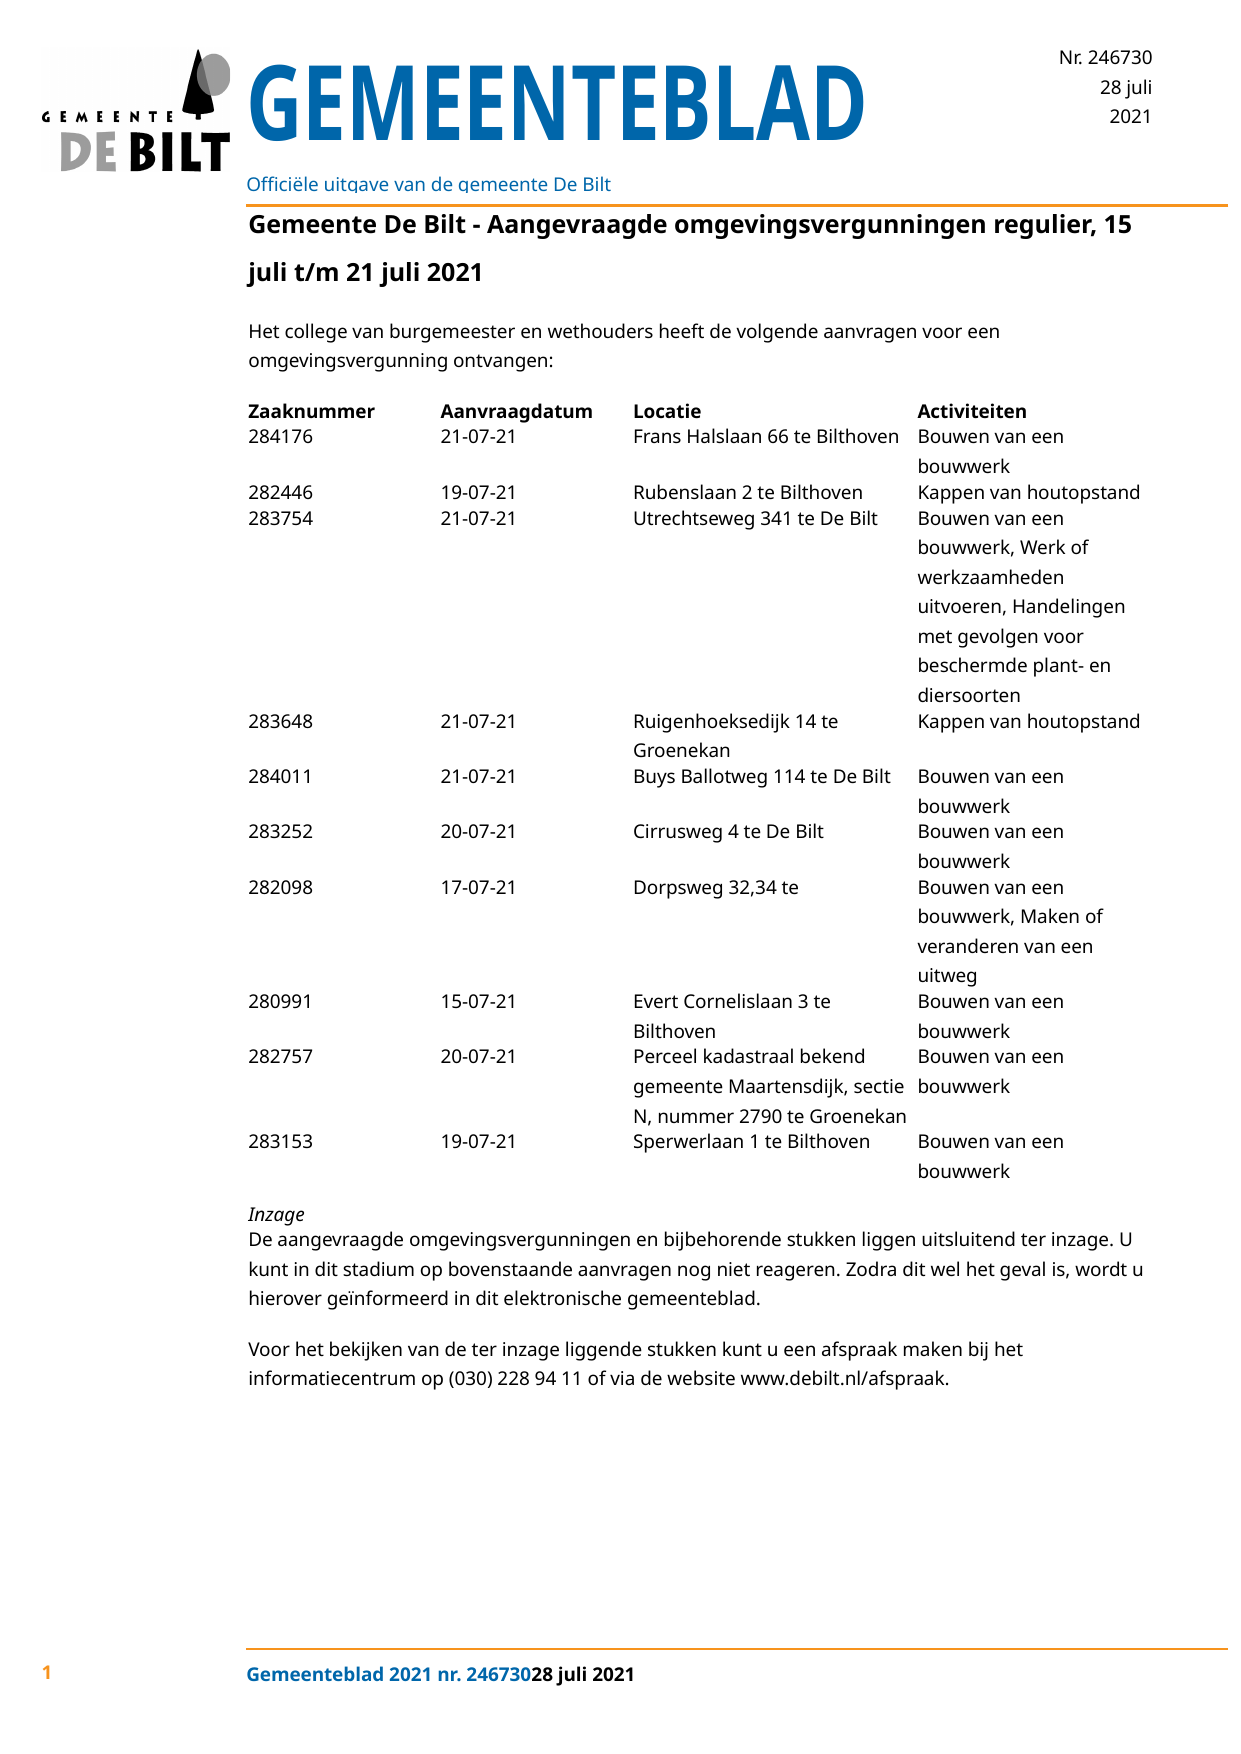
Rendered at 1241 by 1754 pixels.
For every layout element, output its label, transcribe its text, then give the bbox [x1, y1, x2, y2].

table_cell Bouwen van een bouwwerk [917, 763, 1152, 819]
text Het college van burgemeester en wethouders heeft de volgende aanvragen voor een omgevingsvergunning ontvangen: [248, 318, 1152, 373]
table_cell Bouwen van een bouwwerk [917, 989, 1152, 1044]
table_cell 283648 [248, 708, 440, 763]
table_cell 21-07-21 [440, 763, 633, 819]
table_cell 284176 [248, 424, 440, 479]
table_cell Perceel kadastraal bekend gemeente Maartensdijk, sectie N, nummer 2790 te Groenekan [633, 1044, 917, 1129]
table_cell Kappen van houtopstand [917, 708, 1152, 763]
table_cell 20-07-21 [440, 819, 633, 874]
table_cell 284011 [248, 763, 440, 819]
table_header Aanvraagdatum [440, 398, 633, 424]
table_cell Bouwen van een bouwwerk [917, 819, 1152, 874]
table_cell Bouwen van een bouwwerk, Werk of werkzaamheden uitvoeren, Handelingen met gevolgen voor beschermde plant- en diersoorten [917, 505, 1152, 708]
table_cell 283153 [248, 1129, 440, 1184]
text Voor het bekijken van de ter inzage liggende stukken kunt u een afspraak maken bij het informatiecentrum op (030) 228 94 11 of via de website www.debilt.nl/afspraak. [248, 1336, 1152, 1391]
table_header Locatie [633, 398, 917, 424]
table_cell Buys Ballotweg 114 te De Bilt [633, 763, 917, 819]
table_cell Evert Cornelislaan 3 te Bilthoven [633, 989, 917, 1044]
table_cell 17-07-21 [440, 874, 633, 988]
table_cell Sperwerlaan 1 te Bilthoven [633, 1129, 917, 1184]
table_cell Utrechtseweg 341 te De Bilt [633, 505, 917, 708]
text Gemeente De Bilt - Aangevraagde omgevingsvergunningen regulier, 15 juli t/m 21 juli 2021 [248, 207, 1152, 288]
table_cell Cirrusweg 4 te De Bilt [633, 819, 917, 874]
table_cell 21-07-21 [440, 505, 633, 708]
table_cell 280991 [248, 989, 440, 1044]
table_cell Frans Halslaan 66 te Bilthoven [633, 424, 917, 479]
table_cell Bouwen van een bouwwerk [917, 1129, 1152, 1184]
table_cell 19-07-21 [440, 1129, 633, 1184]
table_cell Bouwen van een bouwwerk, Maken of veranderen van een uitweg [917, 874, 1152, 988]
table_cell Ruigenhoeksedijk 14 te Groenekan [633, 708, 917, 763]
table_cell 283252 [248, 819, 440, 874]
text De aangevraagde omgevingsvergunningen en bijbehorende stukken liggen uitsluitend ter inzage. U kunt in dit stadium op bovenstaande aanvragen nog niet reageren. Zodra dit wel het geval is, wordt u hierover geïnformeerd in dit elektronische gemeenteblad. [248, 1226, 1152, 1311]
table_cell Rubenslaan 2 te Bilthoven [633, 479, 917, 505]
table_header Activiteiten [917, 398, 1152, 424]
table_cell Kappen van houtopstand [917, 479, 1152, 505]
text Inzage [248, 1201, 1152, 1226]
table_cell 282446 [248, 479, 440, 505]
table_cell 19-07-21 [440, 479, 633, 505]
table_cell 21-07-21 [440, 424, 633, 479]
table_cell Bouwen van een bouwwerk [917, 1044, 1152, 1129]
table_cell 15-07-21 [440, 989, 633, 1044]
table_cell 283754 [248, 505, 440, 708]
table_cell Bouwen van een bouwwerk [917, 424, 1152, 479]
table_cell 282757 [248, 1044, 440, 1129]
picture [41, 47, 231, 172]
table_cell 20-07-21 [440, 1044, 633, 1129]
table_cell 21-07-21 [440, 708, 633, 763]
table_cell 282098 [248, 874, 440, 988]
table_cell Dorpsweg 32,34 te [633, 874, 917, 988]
table_header Zaaknummer [248, 398, 440, 424]
